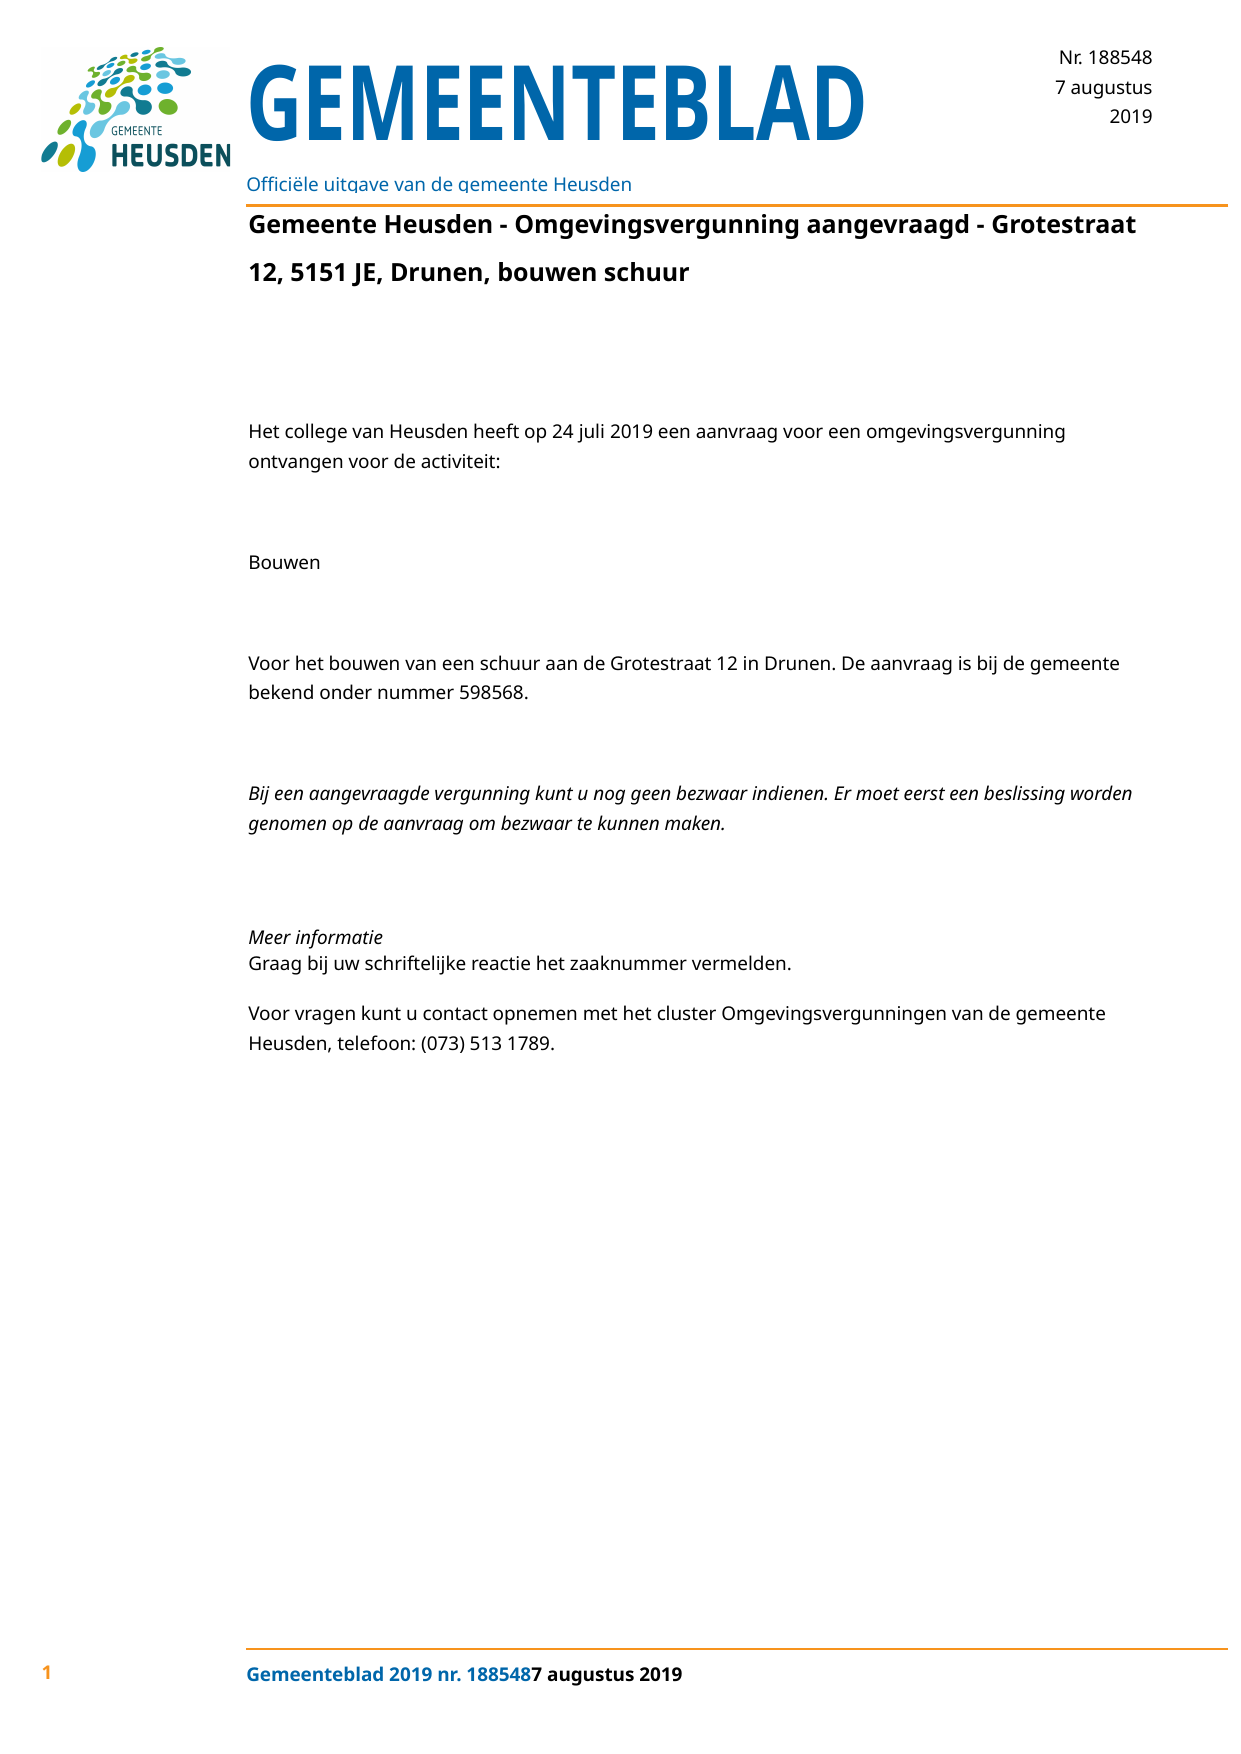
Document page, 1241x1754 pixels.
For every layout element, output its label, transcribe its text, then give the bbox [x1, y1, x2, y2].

text Bij een aangevraagde vergunning kunt u nog geen bezwaar indienen. Er moet eerst een beslissing worden genomen op de aanvraag om bezwaar te kunnen maken. [248, 780, 1152, 836]
text Bouwen [248, 549, 1152, 575]
text Het college van Heusden heeft op 24 juli 2019 een aanvraag voor een omgevingsvergunning ontvangen voor de activiteit: [248, 419, 1152, 474]
picture [41, 47, 231, 172]
text Meer informatie [248, 924, 1152, 950]
text Graag bij uw schriftelijke reactie het zaaknummer vermelden. [248, 950, 1152, 976]
text Voor vragen kunt u contact opnemen met het cluster Omgevingsvergunningen van de gemeente Heusden, telefoon: (073) 513 1789. [248, 1001, 1152, 1056]
text Gemeente Heusden - Omgevingsvergunning aangevraagd - Grotestraat 12, 5151 JE, Drunen, bouwen schuur [248, 207, 1152, 288]
text Voor het bouwen van een schuur aan de Grotestraat 12 in Drunen. De aanvraag is bij de gemeente bekend onder nummer 598568. [248, 650, 1152, 705]
